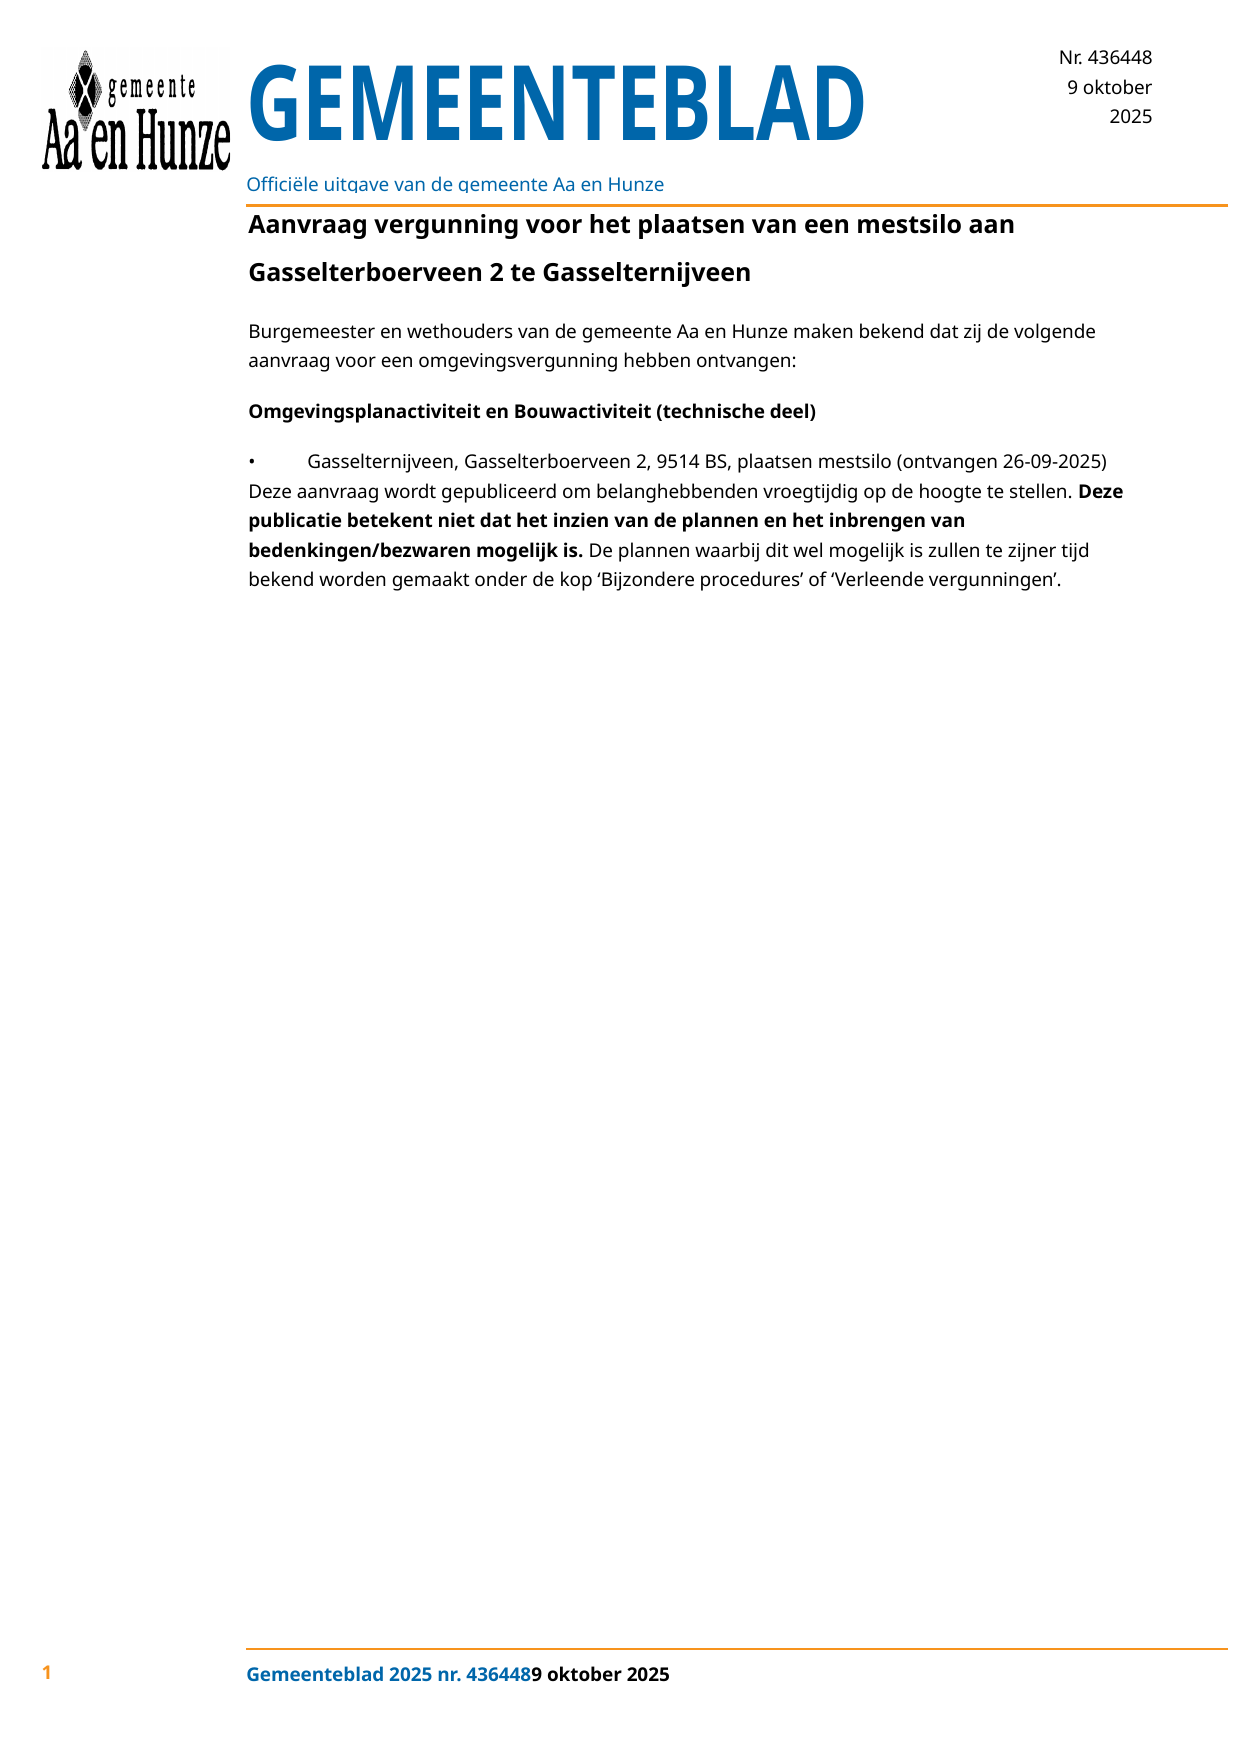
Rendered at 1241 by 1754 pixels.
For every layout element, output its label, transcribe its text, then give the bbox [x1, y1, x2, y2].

text Aanvraag vergunning voor het plaatsen van een mestsilo aan Gasselterboerveen 2 te Gasselternijveen [248, 207, 1152, 288]
text Omgevingsplanactiviteit en Bouwactiviteit (technische deel) [248, 398, 1152, 424]
text Deze aanvraag wordt gepubliceerd om belanghebbenden vroegtijdig op de hoogte te stellen. Deze publicatie betekent niet dat het inzien van de plannen en het inbrengen van bedenkingen/bezwaren mogelijk is. De plannen waarbij dit wel mogelijk is zullen te zijner tijd bekend worden gemaakt onder de kop ‘Bijzondere procedures’ of ‘Verleende vergunningen’. [248, 478, 1152, 592]
picture [41, 47, 231, 172]
list Gasselternijveen, Gasselterboerveen 2, 9514 BS, plaatsen mestsilo (ontvangen 26-09-2025) [248, 448, 1152, 474]
text Burgemeester en wethouders van de gemeente Aa en Hunze maken bekend dat zij de volgende aanvraag voor een omgevingsvergunning hebben ontvangen: [248, 318, 1152, 373]
